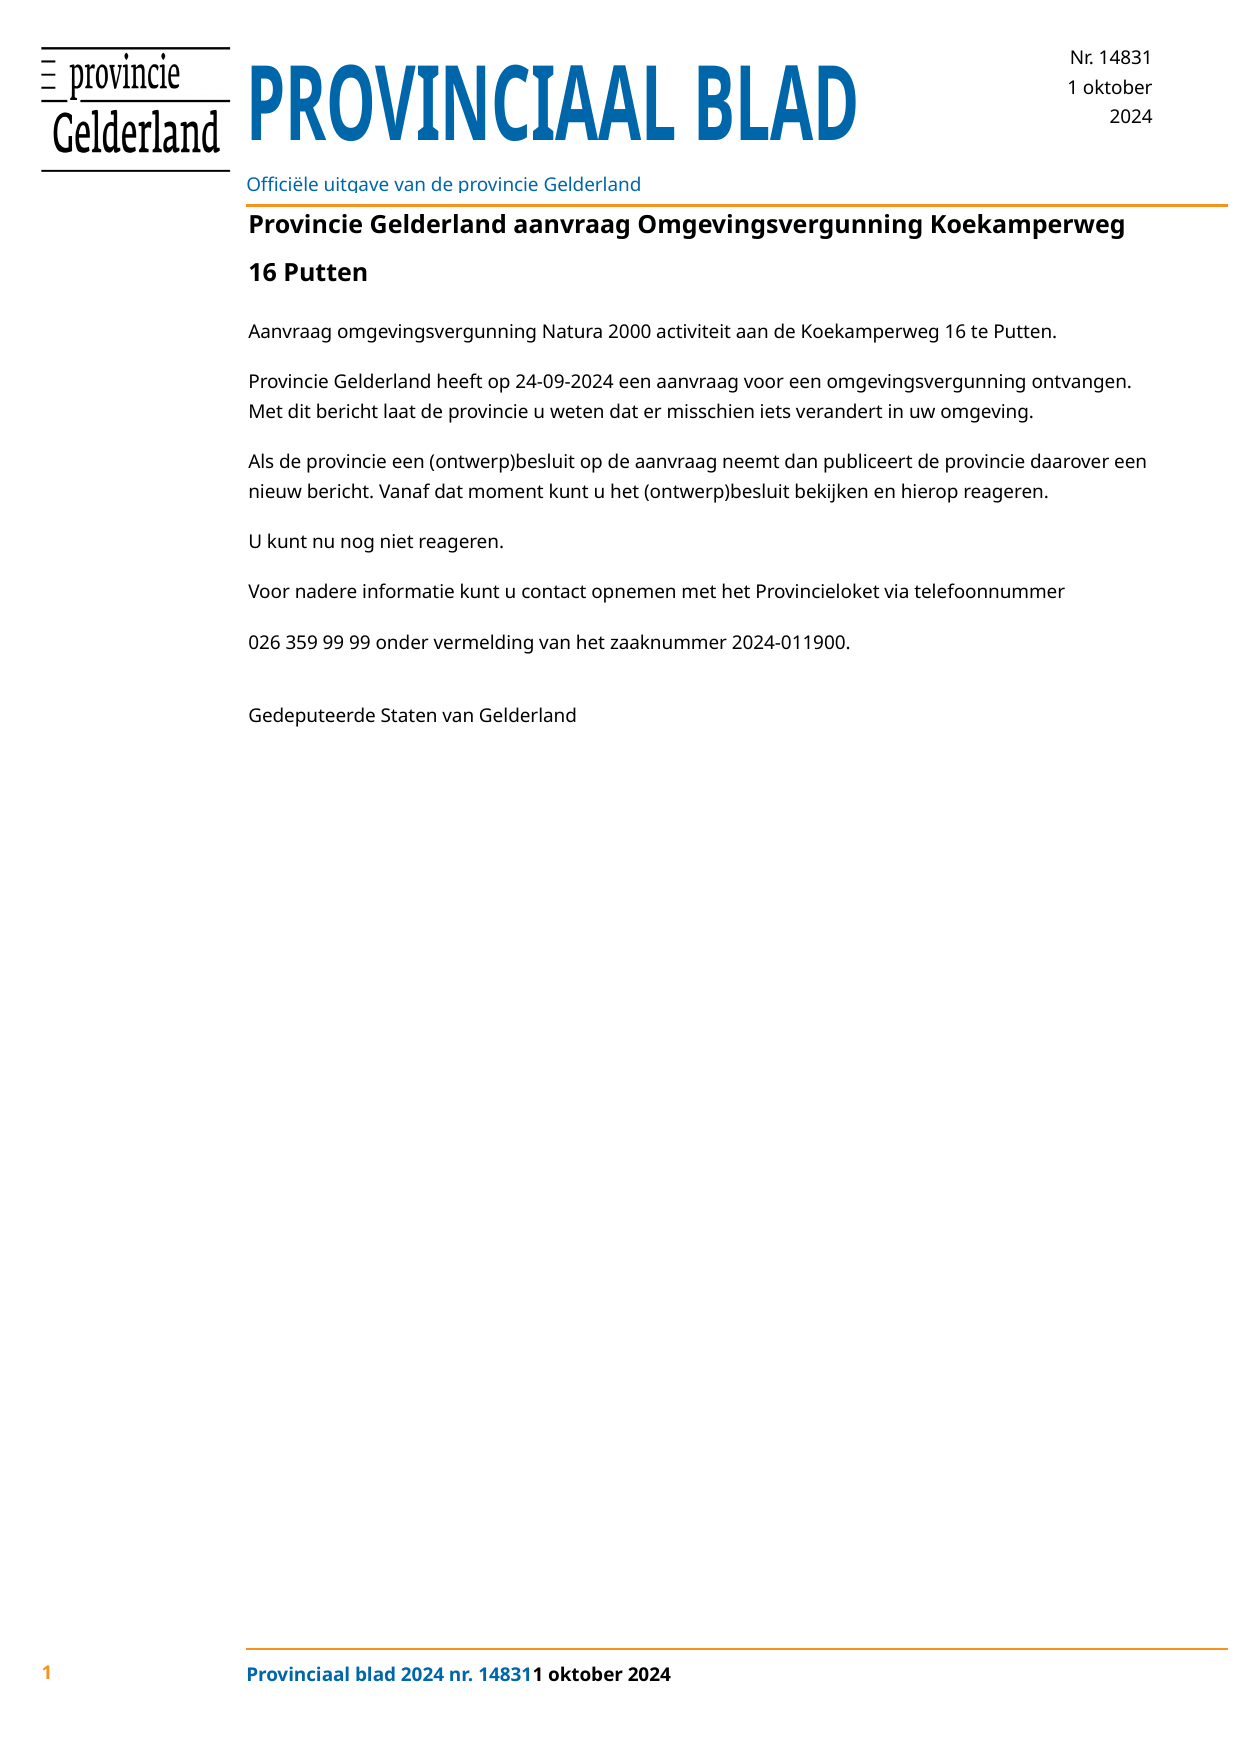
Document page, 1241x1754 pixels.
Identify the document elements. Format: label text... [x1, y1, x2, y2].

text Gedeputeerde Staten van Gelderland [248, 703, 1152, 728]
text 026 359 99 99 onder vermelding van het zaaknummer 2024-011900. [248, 629, 1152, 655]
picture [41, 47, 231, 172]
text Voor nadere informatie kunt u contact opnemen met het Provincieloket via telefoonnummer [248, 579, 1152, 604]
text Als de provincie een (ontwerp)besluit op de aanvraag neemt dan publiceert de provincie daarover een nieuw bericht. Vanaf dat moment kunt u het (ontwerp)besluit bekijken en hierop reageren. [248, 448, 1152, 504]
text Provincie Gelderland aanvraag Omgevingsvergunning Koekamperweg 16 Putten [248, 207, 1152, 288]
text Aanvraag omgevingsvergunning Natura 2000 activiteit aan de Koekamperweg 16 te Putten. [248, 318, 1152, 344]
text Provincie Gelderland heeft op 24-09-2024 een aanvraag voor een omgevingsvergunning ontvangen. Met dit bericht laat de provincie u weten dat er misschien iets verandert in uw omgeving. [248, 368, 1152, 424]
text U kunt nu nog niet reageren. [248, 528, 1152, 554]
